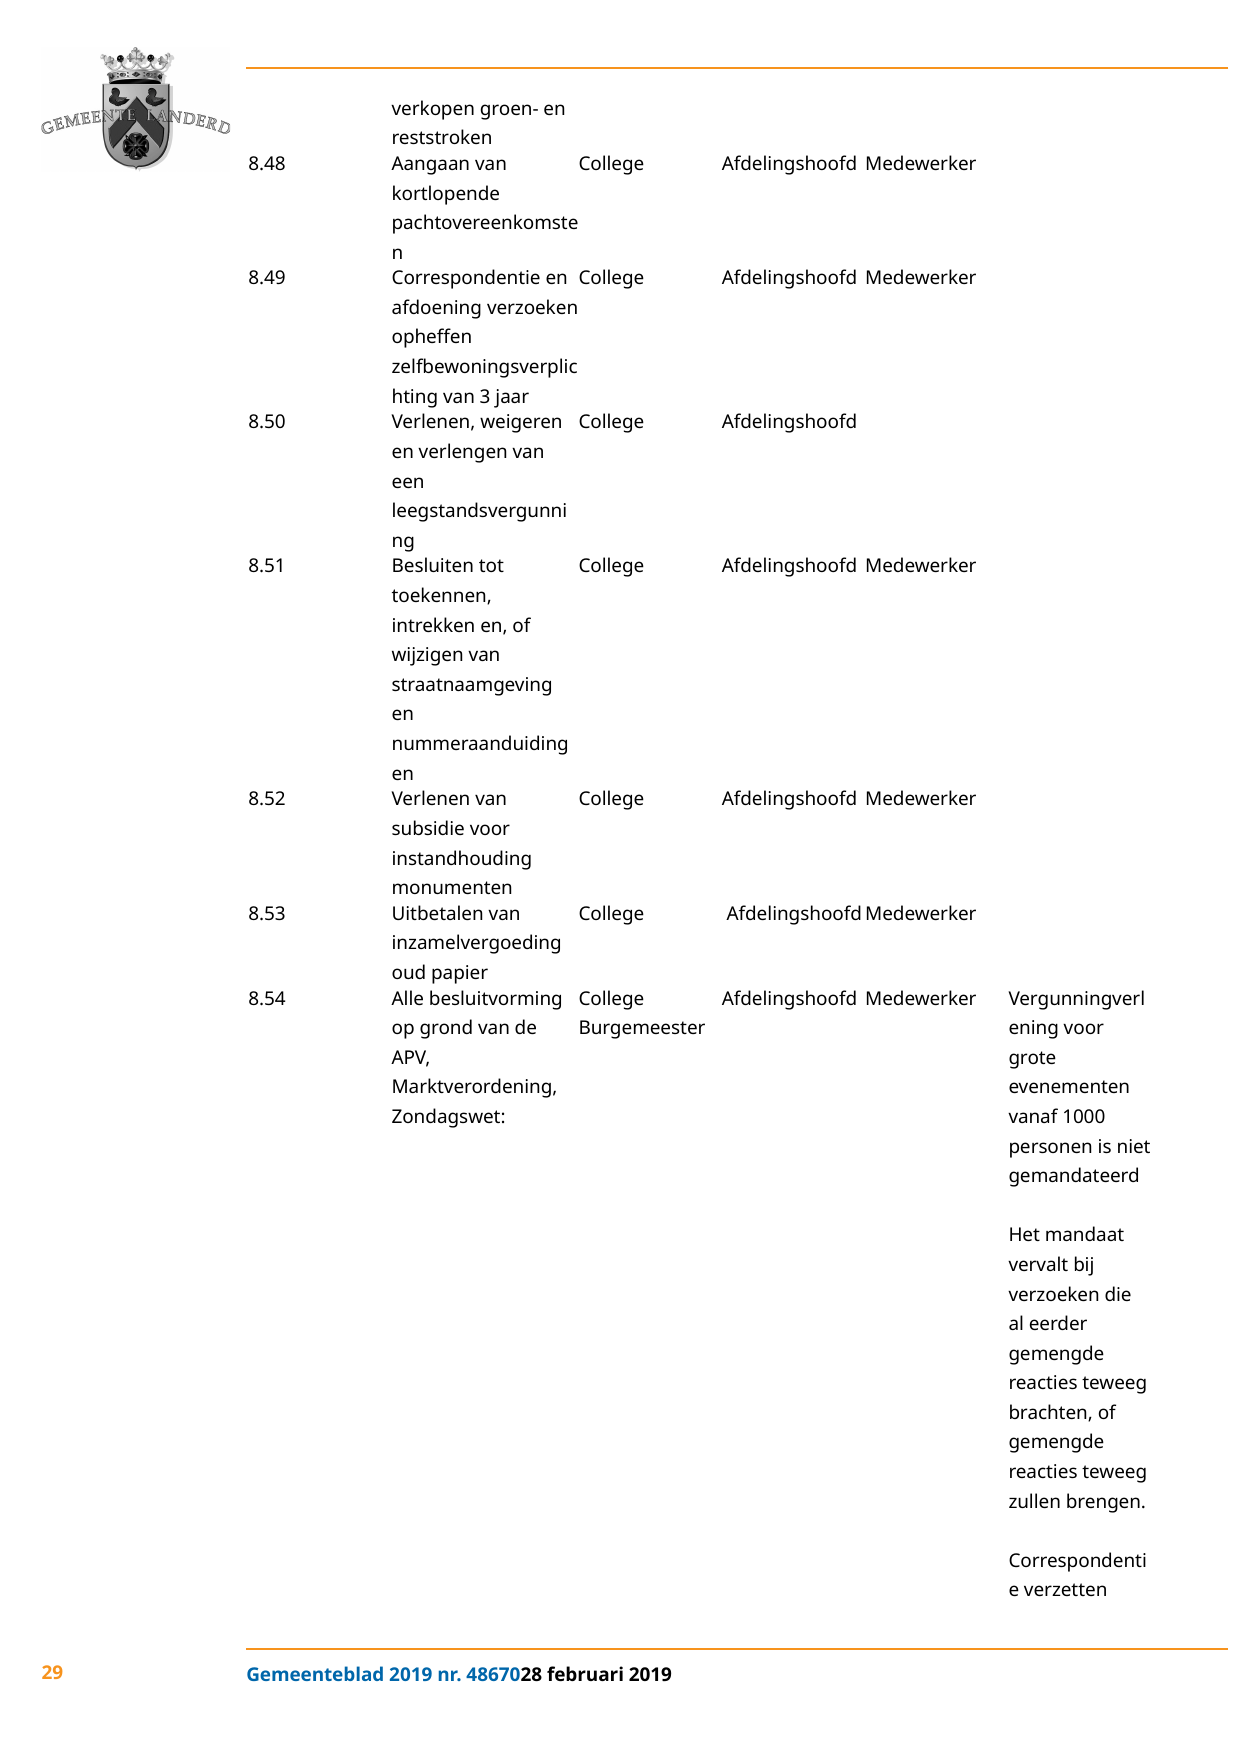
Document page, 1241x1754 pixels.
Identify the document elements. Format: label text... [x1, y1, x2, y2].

table_cell Medewerker [865, 553, 1008, 786]
table_cell [865, 409, 1008, 553]
table_cell Correspondentie en afdoening verzoeken opheffen zelfbewoningsverplichting van 3 jaar [391, 265, 578, 409]
table_cell [1008, 95, 1152, 150]
table_cell Alle besluitvorming op grond van de APV, Marktverordening, Zondagswet: [391, 985, 578, 1602]
table_cell Afdelingshoofd [722, 900, 865, 985]
table_cell Aangaan van kortlopende pachtovereenkomsten [391, 150, 578, 264]
table_cell Afdelingshoofd [722, 265, 865, 409]
table_cell Besluiten tot toekennen, intrekken en, of wijzigen van straatnaamgeving en nummeraanduidingen [391, 553, 578, 786]
table_cell [1008, 786, 1152, 900]
table_cell Afdelingshoofd [722, 786, 865, 900]
table_cell College [578, 786, 722, 900]
table_cell [722, 95, 865, 150]
table_cell 8.50 [248, 409, 391, 553]
table_cell College [578, 900, 722, 985]
table_cell verkopen groen- en reststroken [391, 95, 578, 150]
table_cell [865, 95, 1008, 150]
table_cell College Burgemeester [578, 985, 722, 1602]
table_cell Medewerker [865, 900, 1008, 985]
table_cell 8.51 [248, 553, 391, 786]
table_cell College [578, 150, 722, 264]
table_cell College [578, 265, 722, 409]
table_cell 8.53 [248, 900, 391, 985]
table_cell [578, 95, 722, 150]
table_cell Uitbetalen van inzamelvergoeding oud papier [391, 900, 578, 985]
table_cell Medewerker [865, 786, 1008, 900]
table_cell Afdelingshoofd [722, 985, 865, 1602]
picture [41, 47, 231, 172]
table_cell Vergunningverlening voor grote evenementen vanaf 1000 personen is niet gemandateerd Het mandaat vervalt bij verzoeken die al eerder gemengde reacties teweeg brachten, of gemengde reacties teweeg zullen brengen. Correspondentie verzetten [1008, 985, 1152, 1602]
table_cell [1008, 150, 1152, 264]
table_cell Medewerker [865, 985, 1008, 1602]
table_cell 8.48 [248, 150, 391, 264]
table_cell College [578, 553, 722, 786]
table_cell Medewerker [865, 265, 1008, 409]
table_cell 8.54 [248, 985, 391, 1602]
table_cell Verlenen van subsidie voor instandhouding monumenten [391, 786, 578, 900]
table_cell [1008, 265, 1152, 409]
table_cell [248, 95, 391, 150]
table_cell 8.49 [248, 265, 391, 409]
table_cell [1008, 553, 1152, 786]
table_cell Afdelingshoofd [722, 553, 865, 786]
table_cell College [578, 409, 722, 553]
table_cell 8.52 [248, 786, 391, 900]
table_cell Verlenen, weigeren en verlengen van een leegstandsvergunning [391, 409, 578, 553]
table_cell [1008, 900, 1152, 985]
table_cell Medewerker [865, 150, 1008, 264]
table_cell Afdelingshoofd [722, 409, 865, 553]
table_cell Afdelingshoofd [722, 150, 865, 264]
table_cell [1008, 409, 1152, 553]
